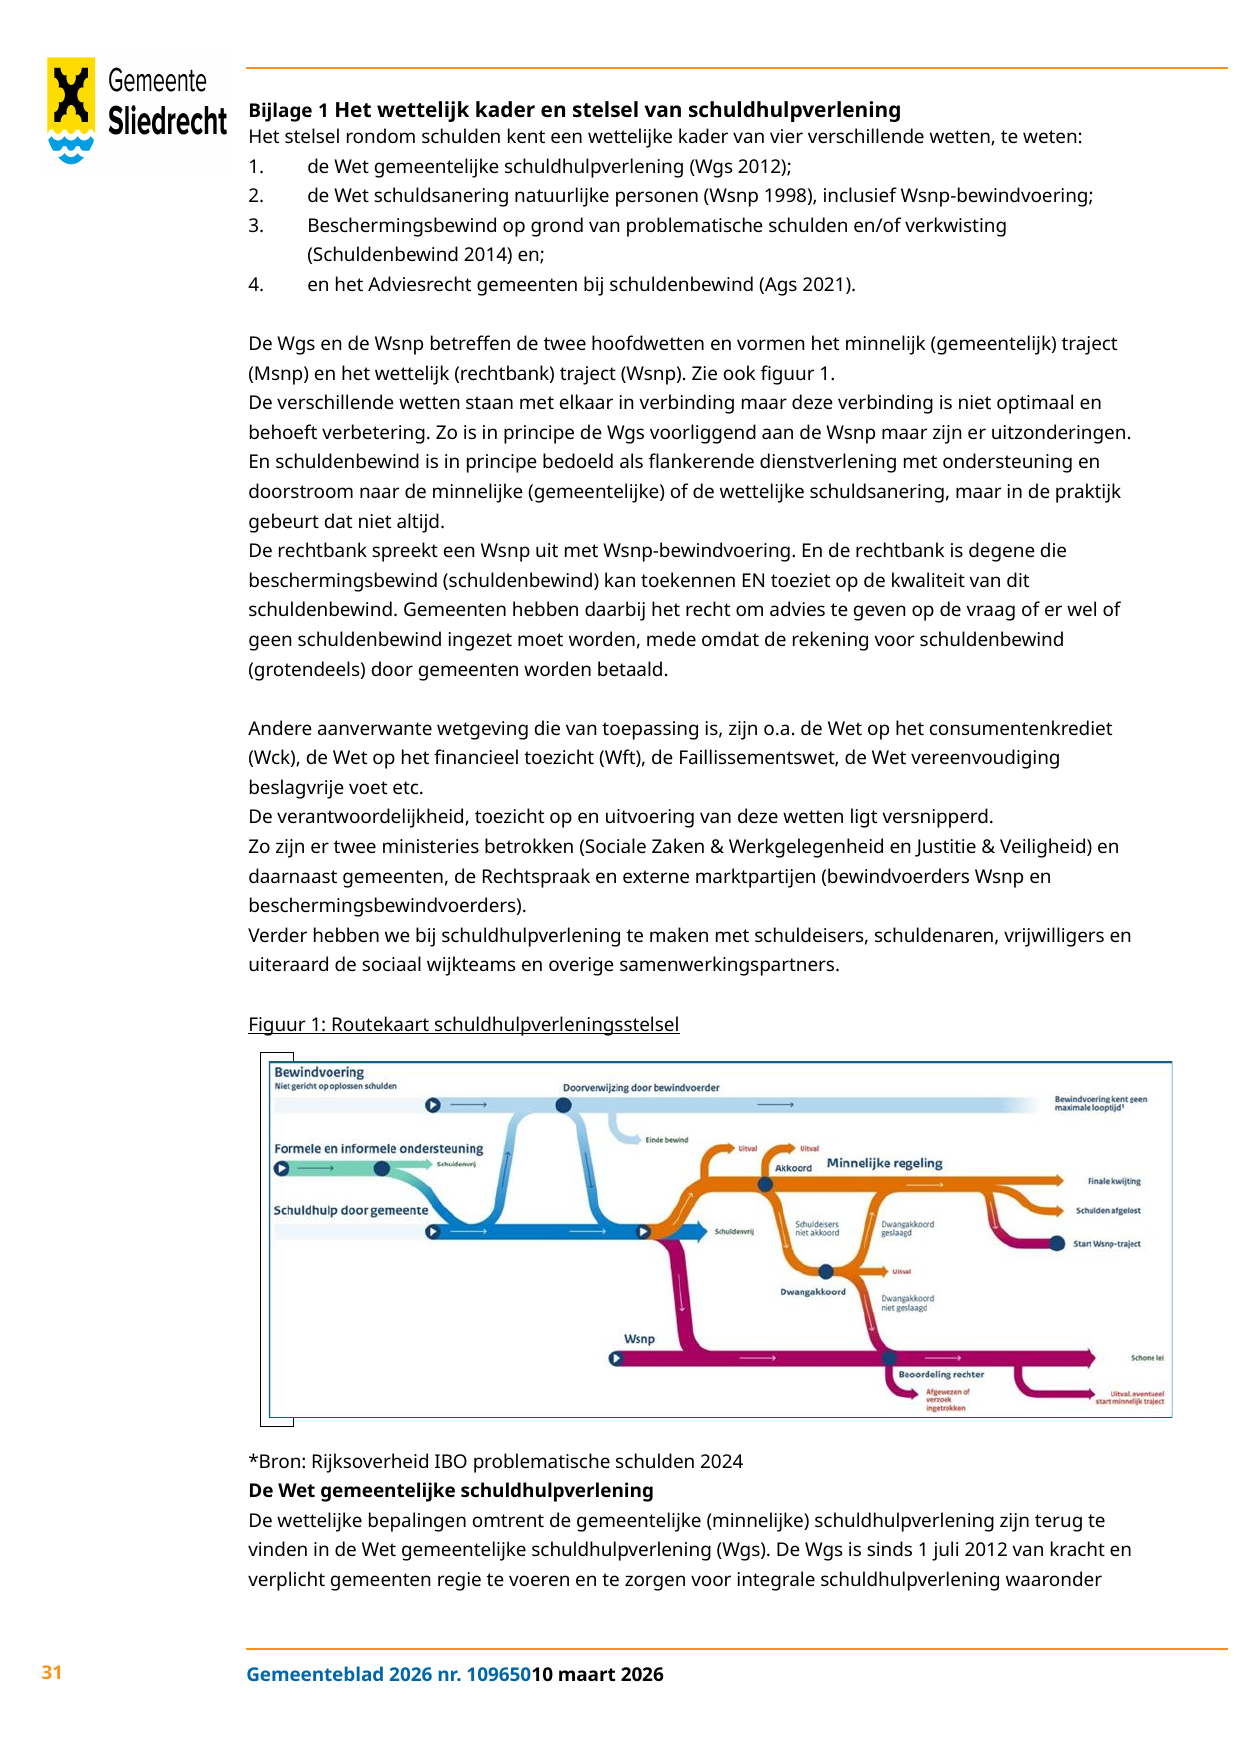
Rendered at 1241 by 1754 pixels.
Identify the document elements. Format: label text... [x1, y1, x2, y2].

text Andere aanverwante wetgeving die van toepassing is, zijn o.a. de Wet op het consumentenkrediet (Wck), de Wet op het financieel toezicht (Wft), de Faillissementswet, de Wet vereenvoudiging beslagvrije voet etc. [248, 715, 1152, 800]
list en het Adviesrecht gemeenten bij schuldenbewind (Ags 2021). [248, 271, 1152, 297]
list Beschermingsbewind op grond van problematische schulden en/of verkwisting (Schuldenbewind 2014) en; [248, 212, 1152, 267]
text Bijlage 1 Het wettelijk kader en stelsel van schuldhulpverlening [248, 95, 1152, 123]
text Verder hebben we bij schuldhulpverlening te maken met schuldeisers, schuldenaren, vrijwilligers en uiteraard de sociaal wijkteams en overige samenwerkingspartners. [248, 922, 1152, 977]
text De verschillende wetten staan met elkaar in verbinding maar deze verbinding is niet optimaal en behoeft verbetering. Zo is in principe de Wgs voorliggend aan de Wsnp maar zijn er uitzonderingen. En schuldenbewind is in principe bedoeld als flankerende dienstverlening met ondersteuning en doorstroom naar de minnelijke (gemeentelijke) of de wettelijke schuldsanering, maar in de praktijk gebeurt dat niet altijd. [248, 389, 1152, 534]
picture [268, 1061, 1173, 1418]
text Zo zijn er twee ministeries betrokken (Sociale Zaken & Werkgelegenheid en Justitie & Veiligheid) en daarnaast gemeenten, de Rechtspraak en externe marktpartijen (bewindvoerders Wsnp en beschermingsbewindvoerders). [248, 833, 1152, 918]
text *Bron: Rijksoverheid IBO problematische schulden 2024 [248, 1448, 1152, 1473]
list de Wet schuldsanering natuurlijke personen (Wsnp 1998), inclusief Wsnp-bewindvoering; [248, 182, 1152, 208]
text De wettelijke bepalingen omtrent de gemeentelijke (minnelijke) schuldhulpverlening zijn terug te vinden in de Wet gemeentelijke schuldhulpverlening (Wgs). De Wgs is sinds 1 juli 2012 van kracht en verplicht gemeenten regie te voeren en te zorgen voor integrale schuldhulpverlening waaronder [248, 1507, 1152, 1592]
text De verantwoordelijkheid, toezicht op en uitvoering van deze wetten ligt versnipperd. [248, 804, 1152, 829]
text Het stelsel rondom schulden kent een wettelijke kader van vier verschillende wetten, te weten: [248, 123, 1152, 149]
text De Wgs en de Wsnp betreffen de twee hoofdwetten en vormen het minnelijk (gemeentelijk) traject (Msnp) en het wettelijk (rechtbank) traject (Wsnp). Zie ook figuur 1. [248, 330, 1152, 386]
text Figuur 1: Routekaart schuldhulpverleningsstelsel [248, 1011, 1152, 1037]
text De Wet gemeentelijke schuldhulpverlening [248, 1477, 1152, 1503]
picture [41, 47, 231, 172]
list de Wet gemeentelijke schuldhulpverlening (Wgs 2012); [248, 153, 1152, 179]
text De rechtbank spreekt een Wsnp uit met Wsnp-bewindvoering. En de rechtbank is degene die beschermingsbewind (schuldenbewind) kan toekennen EN toeziet op de kwaliteit van dit schuldenbewind. Gemeenten hebben daarbij het recht om advies te geven op de vraag of er wel of geen schuldenbewind ingezet moet worden, mede omdat de rekening voor schuldenbewind (grotendeels) door gemeenten worden betaald. [248, 537, 1152, 682]
